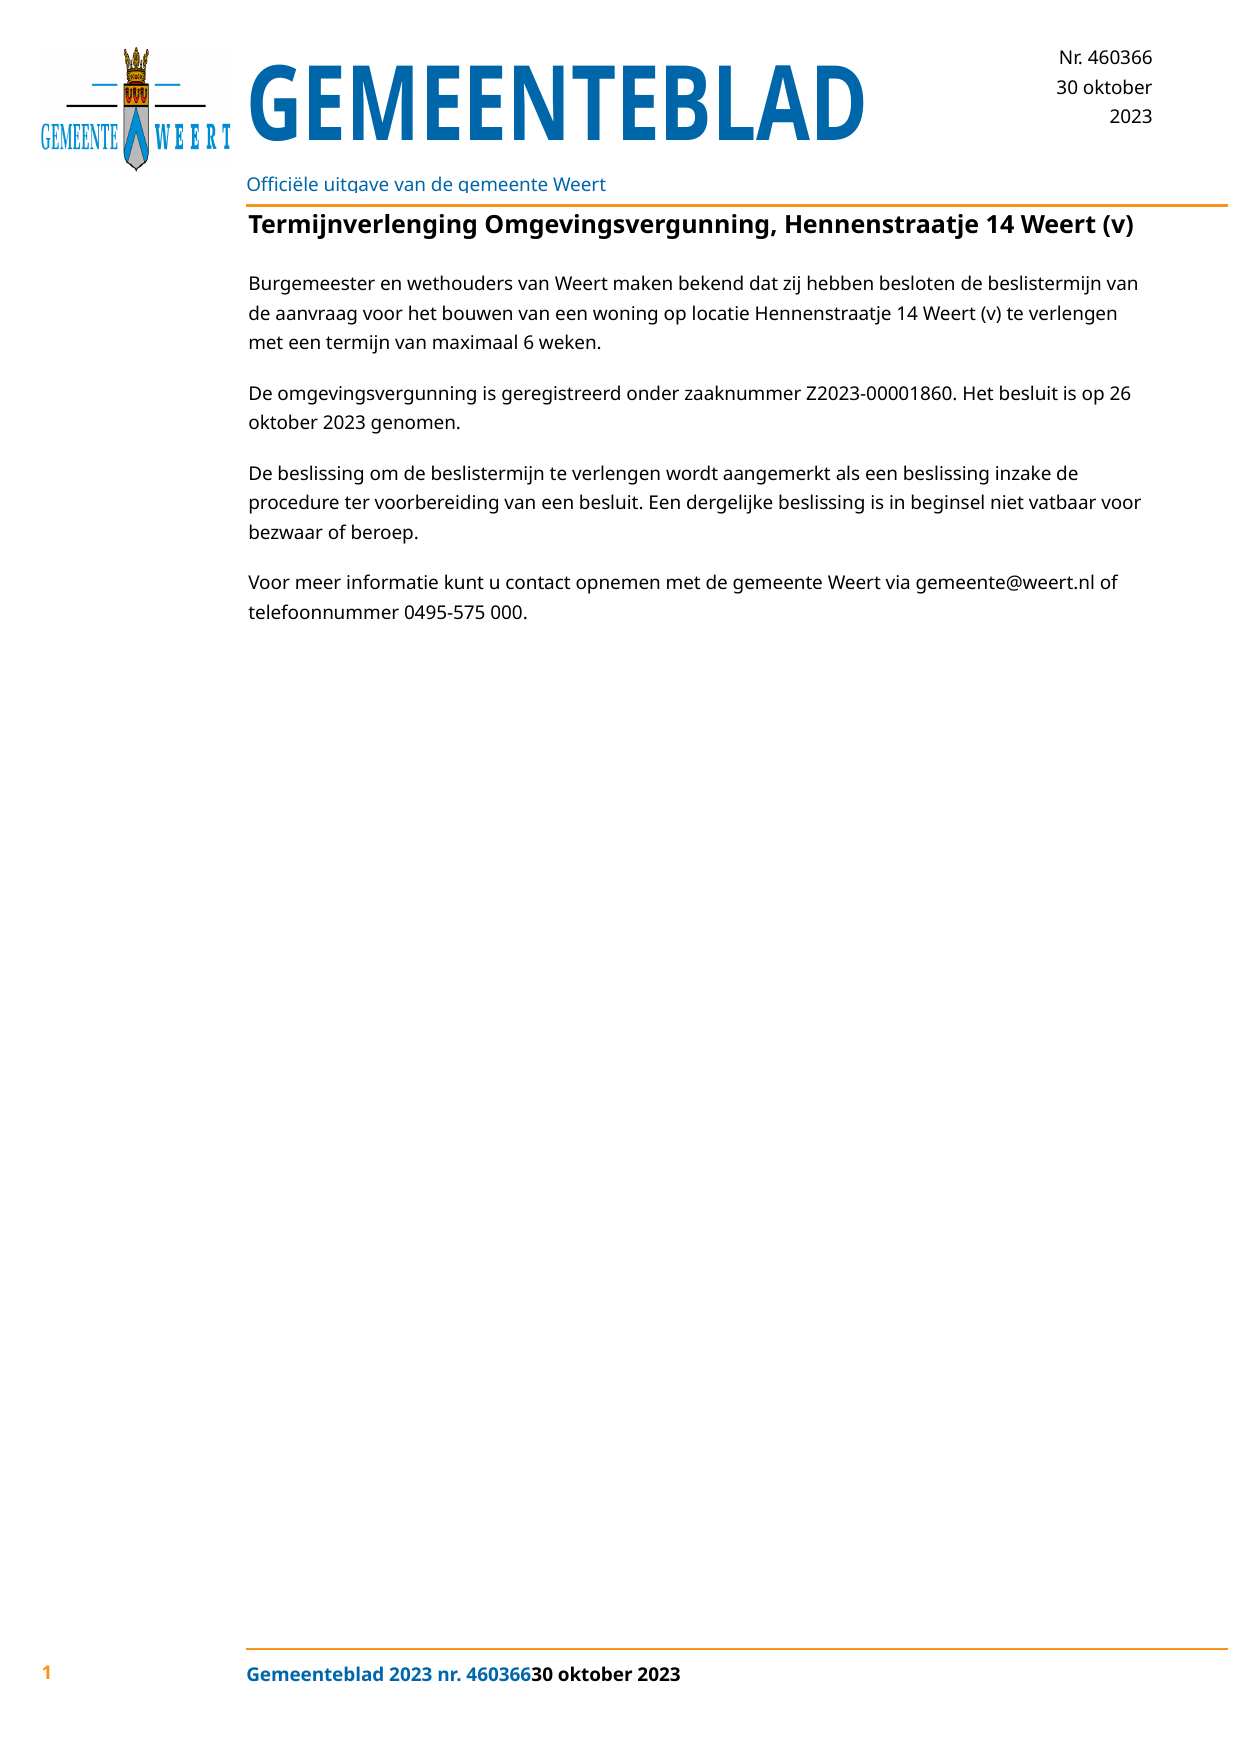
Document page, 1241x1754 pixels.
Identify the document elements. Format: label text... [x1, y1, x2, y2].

text Voor meer informatie kunt u contact opnemen met de gemeente Weert via gemeente@weert.nl of telefoonnummer 0495-575 000. [248, 569, 1152, 625]
text De omgevingsvergunning is geregistreerd onder zaaknummer Z2023-00001860. Het besluit is op 26 oktober 2023 genomen. [248, 380, 1152, 435]
text Burgemeester en wethouders van Weert maken bekend dat zij hebben besloten de beslistermijn van de aanvraag voor het bouwen van een woning op locatie Hennenstraatje 14 Weert (v) te verlengen met een termijn van maximaal 6 weken. [248, 270, 1152, 355]
picture [41, 47, 231, 172]
text Termijnverlenging Omgevingsvergunning, Hennenstraatje 14 Weert (v) [248, 207, 1152, 241]
text De beslissing om de beslistermijn te verlengen wordt aangemerkt als een beslissing inzake de procedure ter voorbereiding van een besluit. Een dergelijke beslissing is in beginsel niet vatbaar voor bezwaar of beroep. [248, 460, 1152, 545]
